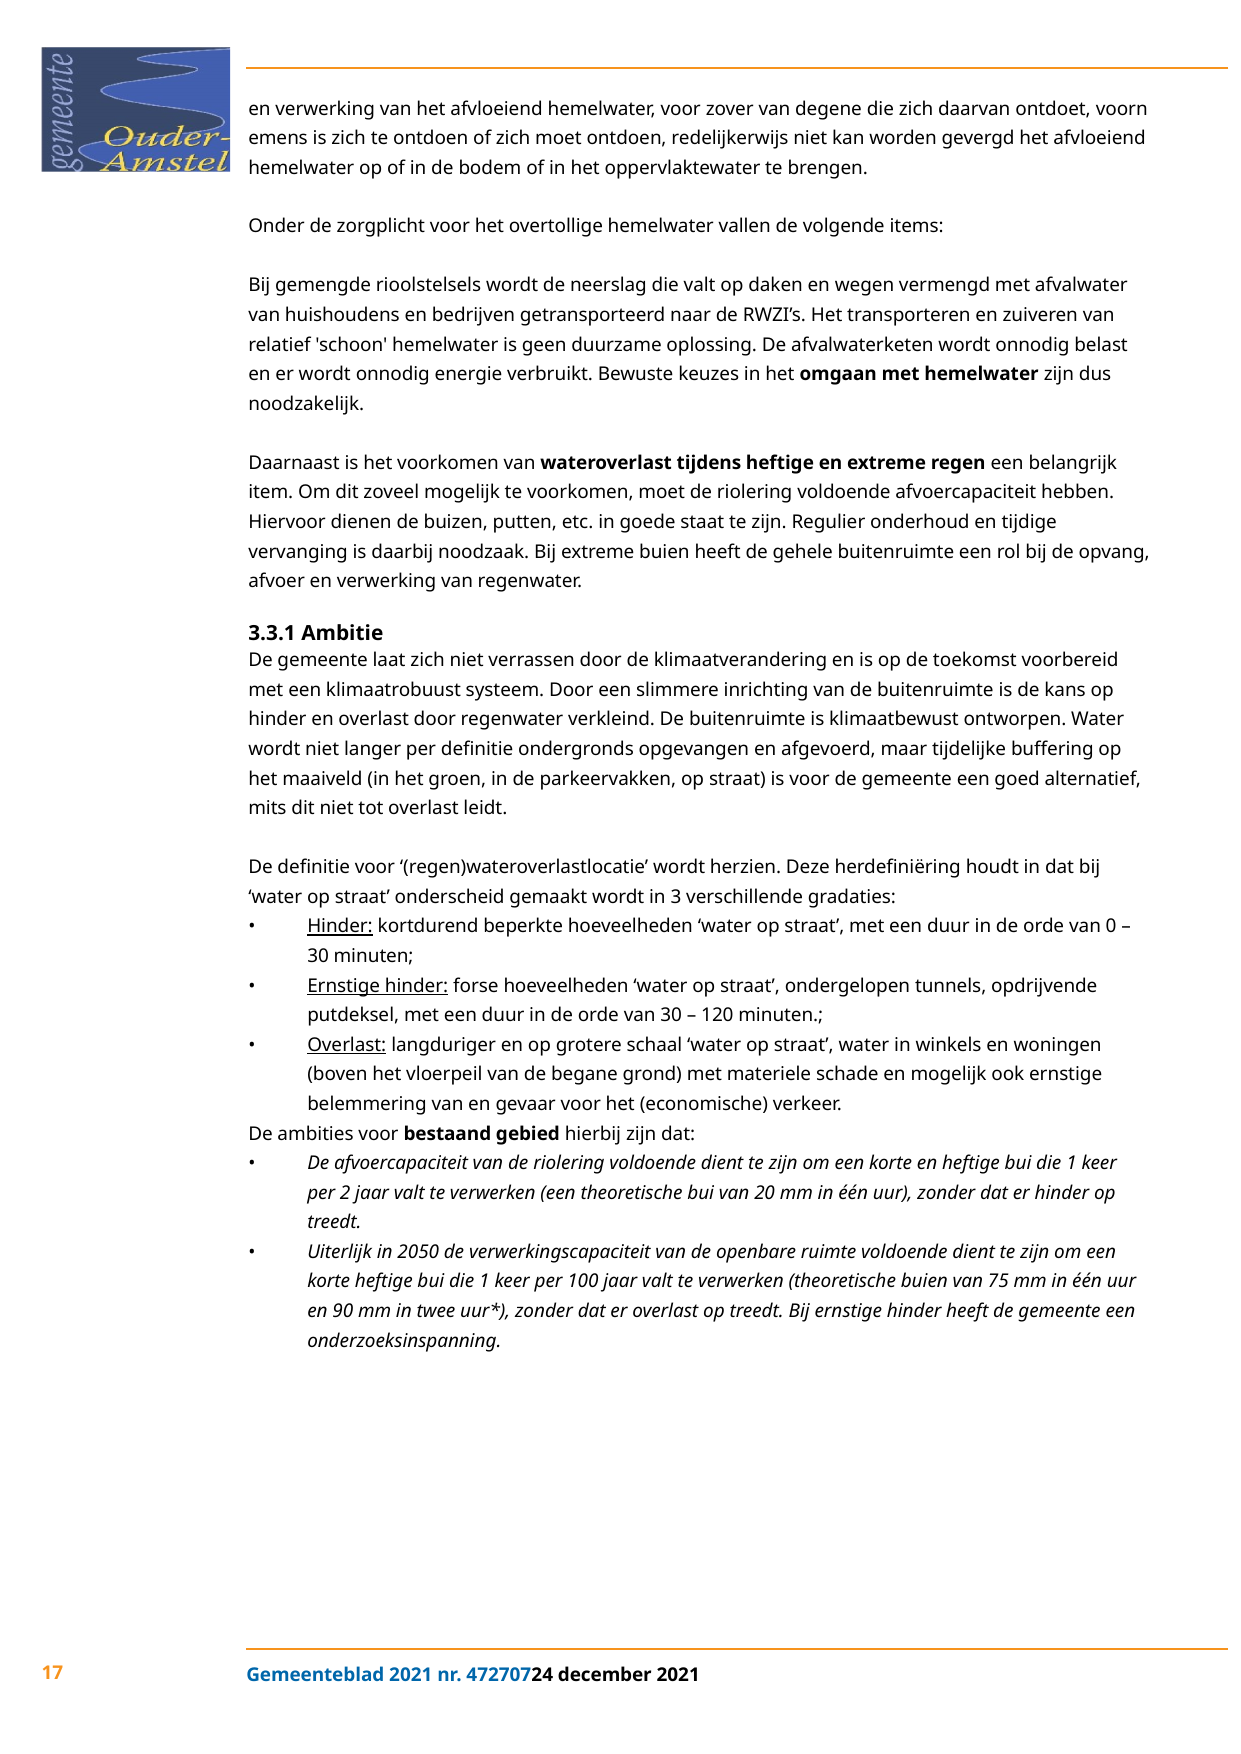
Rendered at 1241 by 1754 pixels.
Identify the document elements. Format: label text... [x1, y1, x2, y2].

list De afvoercapaciteit van de riolering voldoende dient te zijn om een korte en heftige bui die 1 keer per 2 jaar valt te verwerken (een theoretische bui van 20 mm in één uur), zonder dat er hinder op treedt. [248, 1149, 1152, 1234]
list Ernstige hinder: forse hoeveelheden ‘water op straat’, ondergelopen tunnels, opdrijvende putdeksel, met een duur in de orde van 30 – 120 minuten.; [248, 972, 1152, 1027]
table_header en verwerking van het afvloeiend hemelwater, voor zover van degene die zich daarvan ontdoet, voornemens is zich te ontdoen of zich moet ontdoen, redelijkerwijs niet kan worden gevergd het afvloeiend hemelwater op of in de bodem of in het oppervlaktewater te brengen. [248, 95, 1152, 180]
text De definitie voor ‘(regen)wateroverlastlocatie’ wordt herzien. Deze herdefiniëring houdt in dat bij ‘water op straat’ onderscheid gemaakt wordt in 3 verschillende gradaties: [248, 853, 1152, 909]
text De ambities voor bestaand gebied hierbij zijn dat: [248, 1120, 1152, 1145]
picture [41, 47, 231, 172]
text Daarnaast is het voorkomen van wateroverlast tijdens heftige en extreme regen een belangrijk item. Om dit zoveel mogelijk te voorkomen, moet de riolering voldoende afvoercapaciteit hebben. Hiervoor dienen de buizen, putten, etc. in goede staat te zijn. Regulier onderhoud en tijdige vervanging is daarbij noodzaak. Bij extreme buien heeft de gehele buitenruimte een rol bij de opvang, afvoer en verwerking van regenwater. [248, 449, 1152, 593]
list Overlast: langduriger en op grotere schaal ‘water op straat’, water in winkels en woningen (boven het vloerpeil van de begane grond) met materiele schade en mogelijk ook ernstige belemmering van en gevaar voor het (economische) verkeer. [248, 1031, 1152, 1116]
text Onder de zorgplicht voor het overtollige hemelwater vallen de volgende items: [248, 212, 1152, 238]
list Hinder: kortdurend beperkte hoeveelheden ‘water op straat’, met een duur in de orde van 0 –30 minuten; [248, 913, 1152, 968]
text De gemeente laat zich niet verrassen door de klimaatverandering en is op de toekomst voorbereid met een klimaatrobuust systeem. Door een slimmere inrichting van de buitenruimte is de kans op hinder en overlast door regenwater verkleind. De buitenruimte is klimaatbewust ontworpen. Water wordt niet langer per definitie ondergronds opgevangen en afgevoerd, maar tijdelijke buffering op het maaiveld (in het groen, in de parkeervakken, op straat) is voor de gemeente een goed alternatief, mits dit niet tot overlast leidt. [248, 646, 1152, 820]
text Bij gemengde rioolstelsels wordt de neerslag die valt op daken en wegen vermengd met afvalwater van huishoudens en bedrijven getransporteerd naar de RWZI’s. Het transporteren en zuiveren van relatief 'schoon' hemelwater is geen duurzame oplossing. De afvalwaterketen wordt onnodig belast en er wordt onnodig energie verbruikt. Bewuste keuzes in het omgaan met hemelwater zijn dus noodzakelijk. [248, 272, 1152, 416]
list Uiterlijk in 2050 de verwerkingscapaciteit van de openbare ruimte voldoende dient te zijn om een korte heftige bui die 1 keer per 100 jaar valt te verwerken (theoretische buien van 75 mm in één uur en 90 mm in twee uur*), zonder dat er overlast op treedt. Bij ernstige hinder heeft de gemeente een onderzoeksinspanning. [248, 1238, 1152, 1352]
text 3.3.1 Ambitie [248, 618, 1152, 646]
